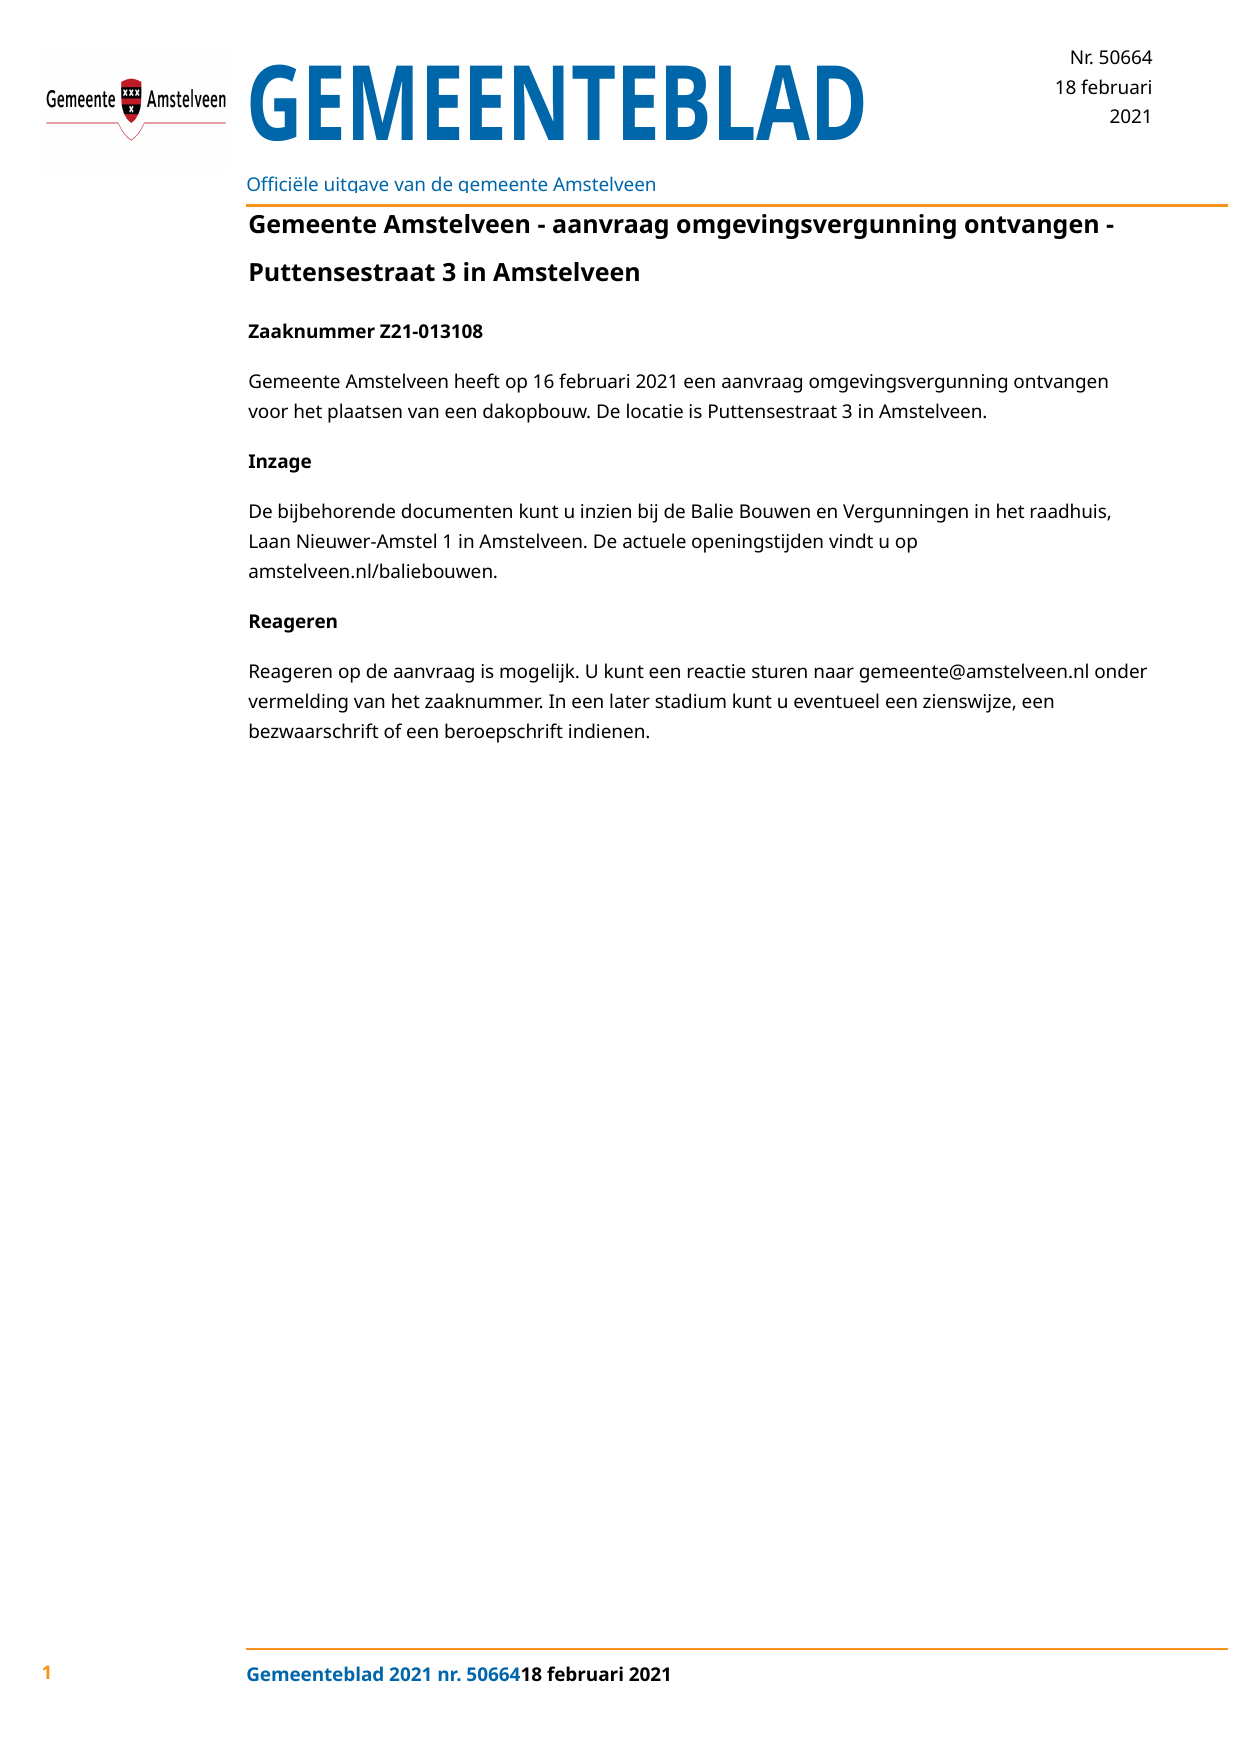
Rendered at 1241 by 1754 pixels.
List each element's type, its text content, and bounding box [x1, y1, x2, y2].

text Inzage [248, 448, 1152, 474]
text Reageren op de aanvraag is mogelijk. U kunt een reactie sturen naar gemeente@amstelveen.nl onder vermelding van het zaaknummer. In een later stadium kunt u eventueel een zienswijze, een bezwaarschrift of een beroepschrift indienen. [248, 659, 1152, 744]
picture [41, 47, 231, 172]
text Gemeente Amstelveen - aanvraag omgevingsvergunning ontvangen - Puttensestraat 3 in Amstelveen [248, 207, 1152, 288]
text Zaaknummer Z21-013108 [248, 318, 1152, 344]
text De bijbehorende documenten kunt u inzien bij de Balie Bouwen en Vergunningen in het raadhuis, Laan Nieuwer-Amstel 1 in Amstelveen. De actuele openingstijden vindt u op amstelveen.nl/baliebouwen. [248, 499, 1152, 584]
text Reageren [248, 608, 1152, 634]
text Gemeente Amstelveen heeft op 16 februari 2021 een aanvraag omgevingsvergunning ontvangen voor het plaatsen van een dakopbouw. De locatie is Puttensestraat 3 in Amstelveen. [248, 368, 1152, 424]
